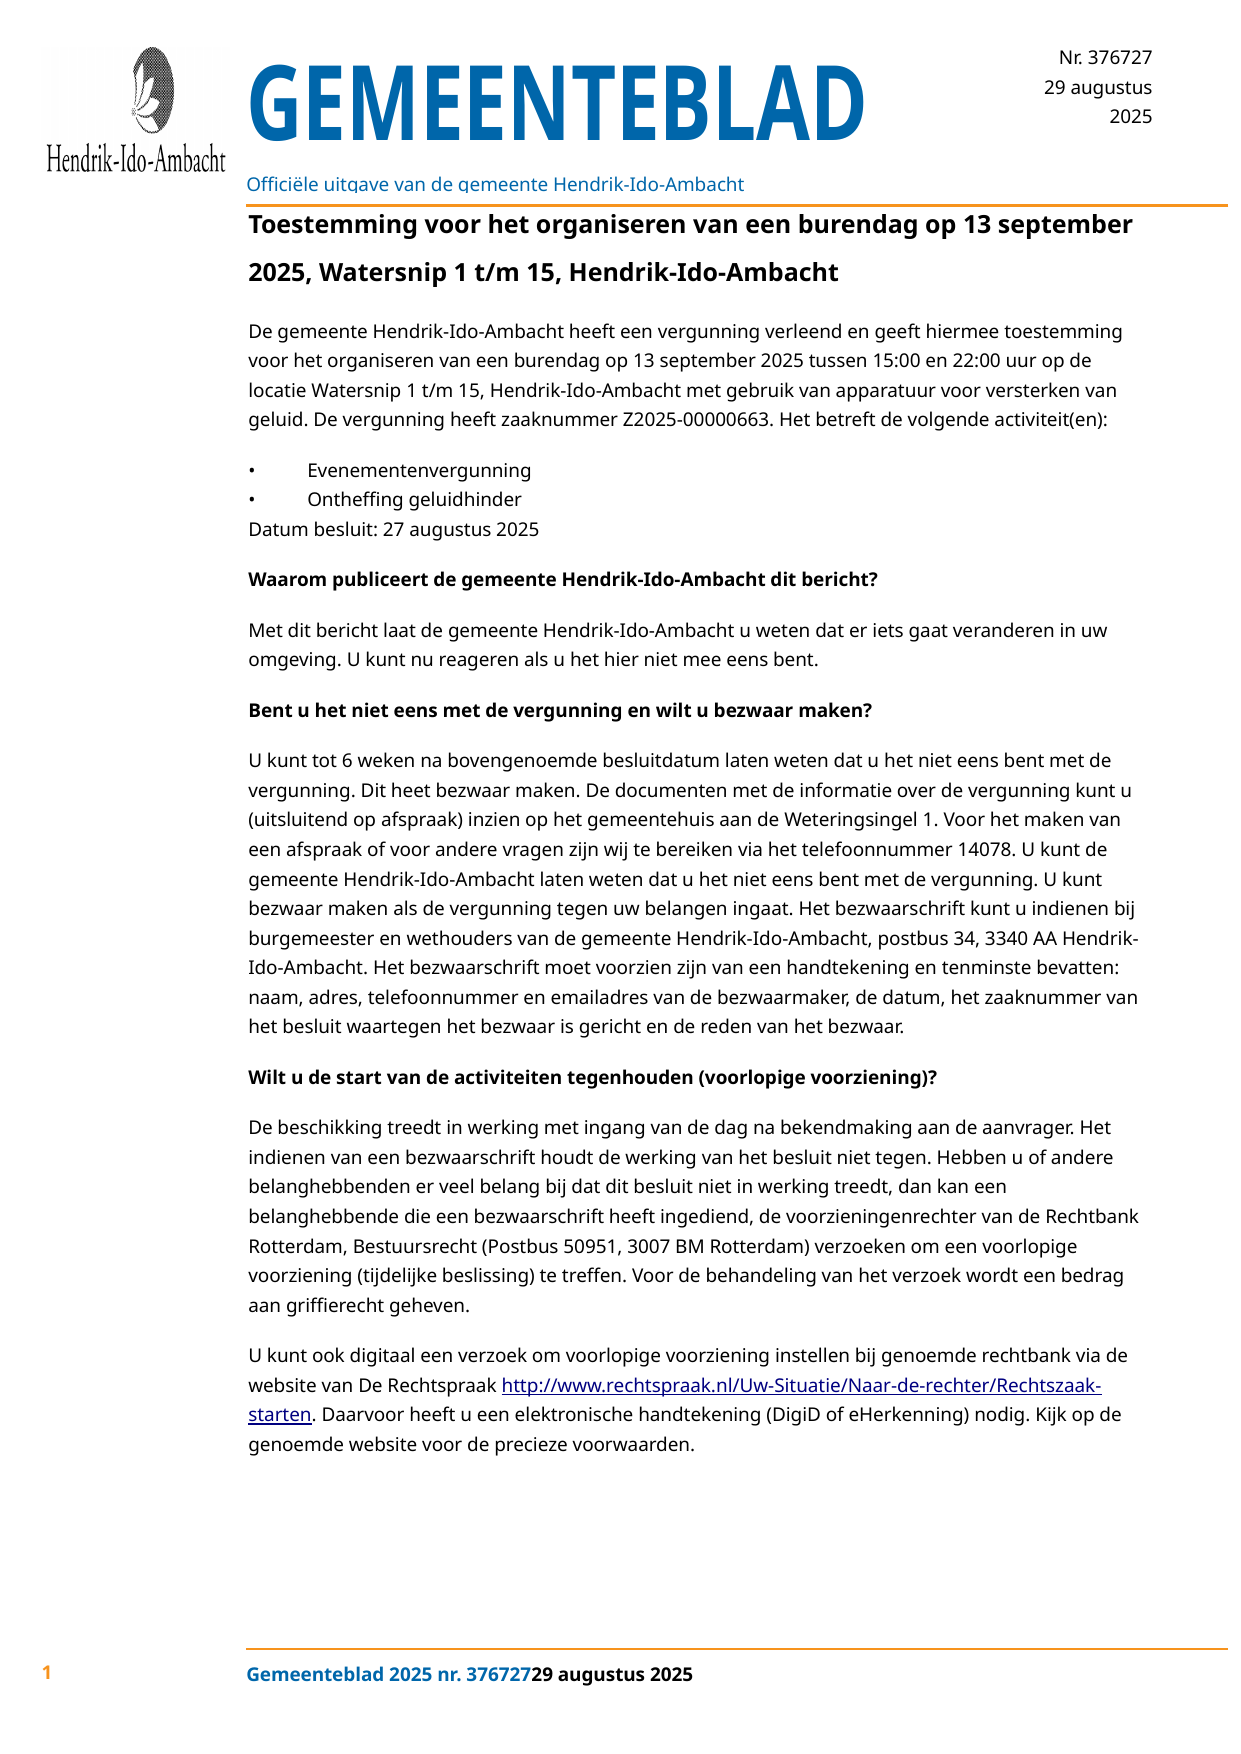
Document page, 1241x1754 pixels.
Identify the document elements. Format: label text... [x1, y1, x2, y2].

text U kunt tot 6 weken na bovengenoemde besluitdatum laten weten dat u het niet eens bent met de vergunning. Dit heet bezwaar maken. De documenten met de informatie over de vergunning kunt u (uitsluitend op afspraak) inzien op het gemeentehuis aan de Weteringsingel 1. Voor het maken van een afspraak of voor andere vragen zijn wij te bereiken via het telefoonnummer 14078. U kunt de gemeente Hendrik-Ido-Ambacht laten weten dat u het niet eens bent met de vergunning. U kunt bezwaar maken als de vergunning tegen uw belangen ingaat. Het bezwaarschrift kunt u indienen bij burgemeester en wethouders van de gemeente Hendrik-Ido-Ambacht, postbus 34, 3340 AA Hendrik-Ido-Ambacht. Het bezwaarschrift moet voorzien zijn van een handtekening en tenminste bevatten: naam, adres, telefoonnummer en emailadres van de bezwaarmaker, de datum, het zaaknummer van het besluit waartegen het bezwaar is gericht en de reden van het bezwaar. [248, 747, 1152, 1039]
text Bent u het niet eens met de vergunning en wilt u bezwaar maken? [248, 697, 1152, 723]
picture [41, 47, 231, 172]
text Waarom publiceert de gemeente Hendrik-Ido-Ambacht dit bericht? [248, 567, 1152, 592]
text De beschikking treedt in werking met ingang van de dag na bekendmaking aan de aanvrager. Het indienen van een bezwaarschrift houdt de werking van het besluit niet tegen. Hebben u of andere belanghebbenden er veel belang bij dat dit besluit niet in werking treedt, dan kan een belanghebbende die een bezwaarschrift heeft ingediend, de voorzieningenrechter van de Rechtbank Rotterdam, Bestuursrecht (Postbus 50951, 3007 BM Rotterdam) verzoeken om een voorlopige voorziening (tijdelijke beslissing) te treffen. Voor de behandeling van het verzoek wordt een bedrag aan griffierecht geheven. [248, 1114, 1152, 1318]
text U kunt ook digitaal een verzoek om voorlopige voorziening instellen bij genoemde rechtbank via de website van De Rechtspraak http://www.rechtspraak.nl/Uw-Situatie/Naar-de-rechter/Rechtszaak-starten. Daarvoor heeft u een elektronische handtekening (DigiD of eHerkenning) nodig. Kijk op de genoemde website voor de precieze voorwaarden. [248, 1342, 1152, 1457]
list Ontheffing geluidhinder [248, 487, 1152, 512]
text Datum besluit: 27 augustus 2025 [248, 516, 1152, 542]
list Evenementenvergunning [248, 457, 1152, 483]
text Toestemming voor het organiseren van een burendag op 13 september 2025, Watersnip 1 t/m 15, Hendrik-Ido-Ambacht [248, 207, 1152, 288]
text De gemeente Hendrik-Ido-Ambacht heeft een vergunning verleend en geeft hiermee toestemming voor het organiseren van een burendag op 13 september 2025 tussen 15:00 en 22:00 uur op de locatie Watersnip 1 t/m 15, Hendrik-Ido-Ambacht met gebruik van apparatuur voor versterken van geluid. De vergunning heeft zaaknummer Z2025-00000663. Het betreft de volgende activiteit(en): [248, 318, 1152, 432]
text Wilt u de start van de activiteiten tegenhouden (voorlopige voorziening)? [248, 1064, 1152, 1090]
text Met dit bericht laat de gemeente Hendrik-Ido-Ambacht u weten dat er iets gaat veranderen in uw omgeving. U kunt nu reageren als u het hier niet mee eens bent. [248, 617, 1152, 672]
